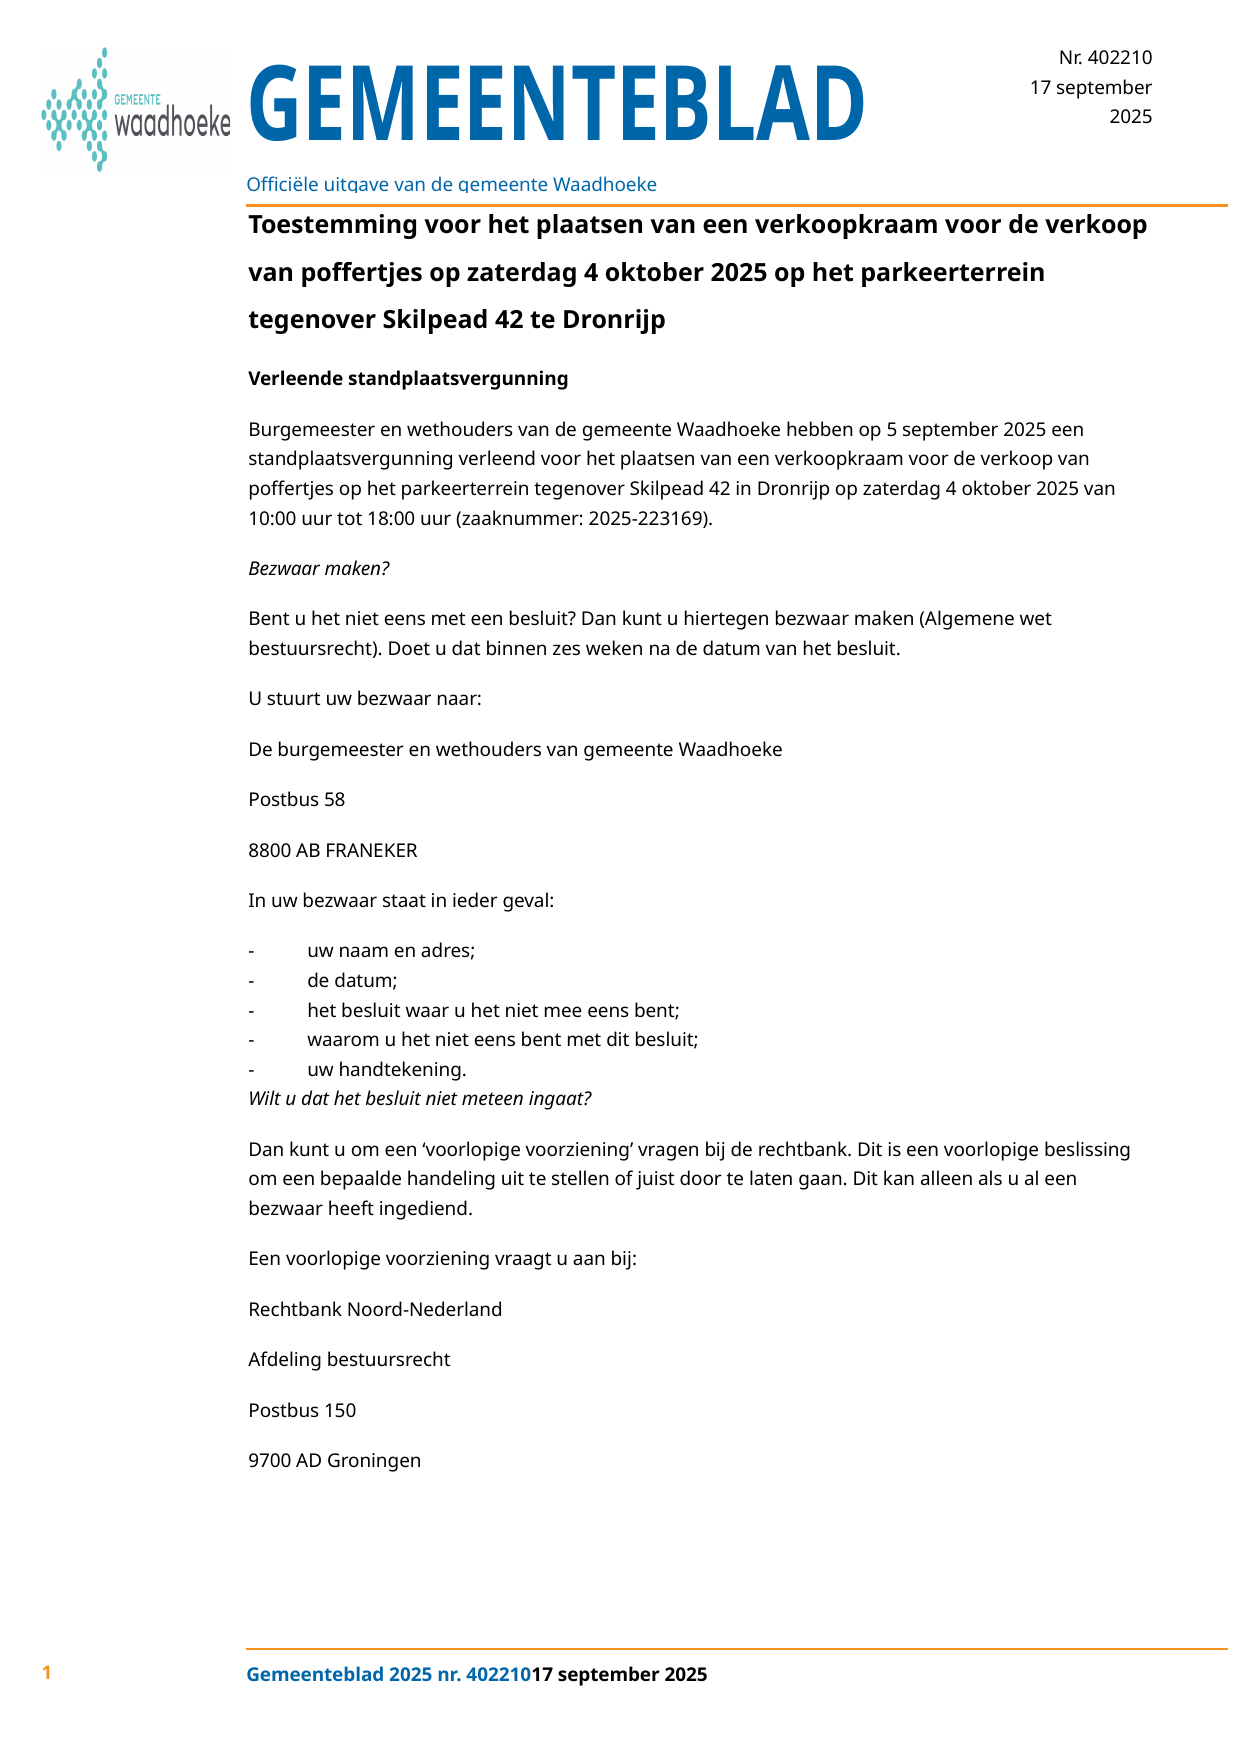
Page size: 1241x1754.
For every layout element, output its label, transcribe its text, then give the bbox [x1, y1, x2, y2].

text Dan kunt u om een ‘voorlopige voorziening’ vragen bij de rechtbank. Dit is een voorlopige beslissing om een bepaalde handeling uit te stellen of juist door te laten gaan. Dit kan alleen als u al een bezwaar heeft ingediend. [248, 1136, 1152, 1221]
text In uw bezwaar staat in ieder geval: [248, 887, 1152, 913]
text De burgemeester en wethouders van gemeente Waadhoeke [248, 736, 1152, 762]
text Verleende standplaatsvergunning [248, 366, 1152, 391]
list het besluit waar u het niet mee eens bent; [248, 997, 1152, 1022]
text Afdeling bestuursrecht [248, 1346, 1152, 1372]
text Toestemming voor het plaatsen van een verkoopkraam voor de verkoop van poffertjes op zaterdag 4 oktober 2025 op het parkeerterrein tegenover Skilpead 42 te Dronrijp [248, 207, 1152, 336]
text 9700 AD Groningen [248, 1447, 1152, 1473]
text Bent u het niet eens met een besluit? Dan kunt u hiertegen bezwaar maken (Algemene wet bestuursrecht). Doet u dat binnen zes weken na de datum van het besluit. [248, 606, 1152, 661]
text Een voorlopige voorziening vraagt u aan bij: [248, 1246, 1152, 1271]
list de datum; [248, 967, 1152, 993]
text Postbus 58 [248, 786, 1152, 812]
list waarom u het niet eens bent met dit besluit; [248, 1026, 1152, 1052]
list uw naam en adres; [248, 938, 1152, 963]
text Wilt u dat het besluit niet meteen ingaat? [248, 1086, 1152, 1111]
text 8800 AB FRANEKER [248, 837, 1152, 862]
text Postbus 150 [248, 1397, 1152, 1422]
list uw handtekening. [248, 1056, 1152, 1082]
picture [41, 47, 231, 172]
text Rechtbank Noord-Nederland [248, 1296, 1152, 1322]
text U stuurt uw bezwaar naar: [248, 686, 1152, 711]
text Bezwaar maken? [248, 555, 1152, 581]
text Burgemeester en wethouders van de gemeente Waadhoeke hebben op 5 september 2025 een standplaatsvergunning verleend voor het plaatsen van een verkoopkraam voor de verkoop van poffertjes op het parkeerterrein tegenover Skilpead 42 in Dronrijp op zaterdag 4 oktober 2025 van 10:00 uur tot 18:00 uur (zaaknummer: 2025-223169). [248, 416, 1152, 530]
